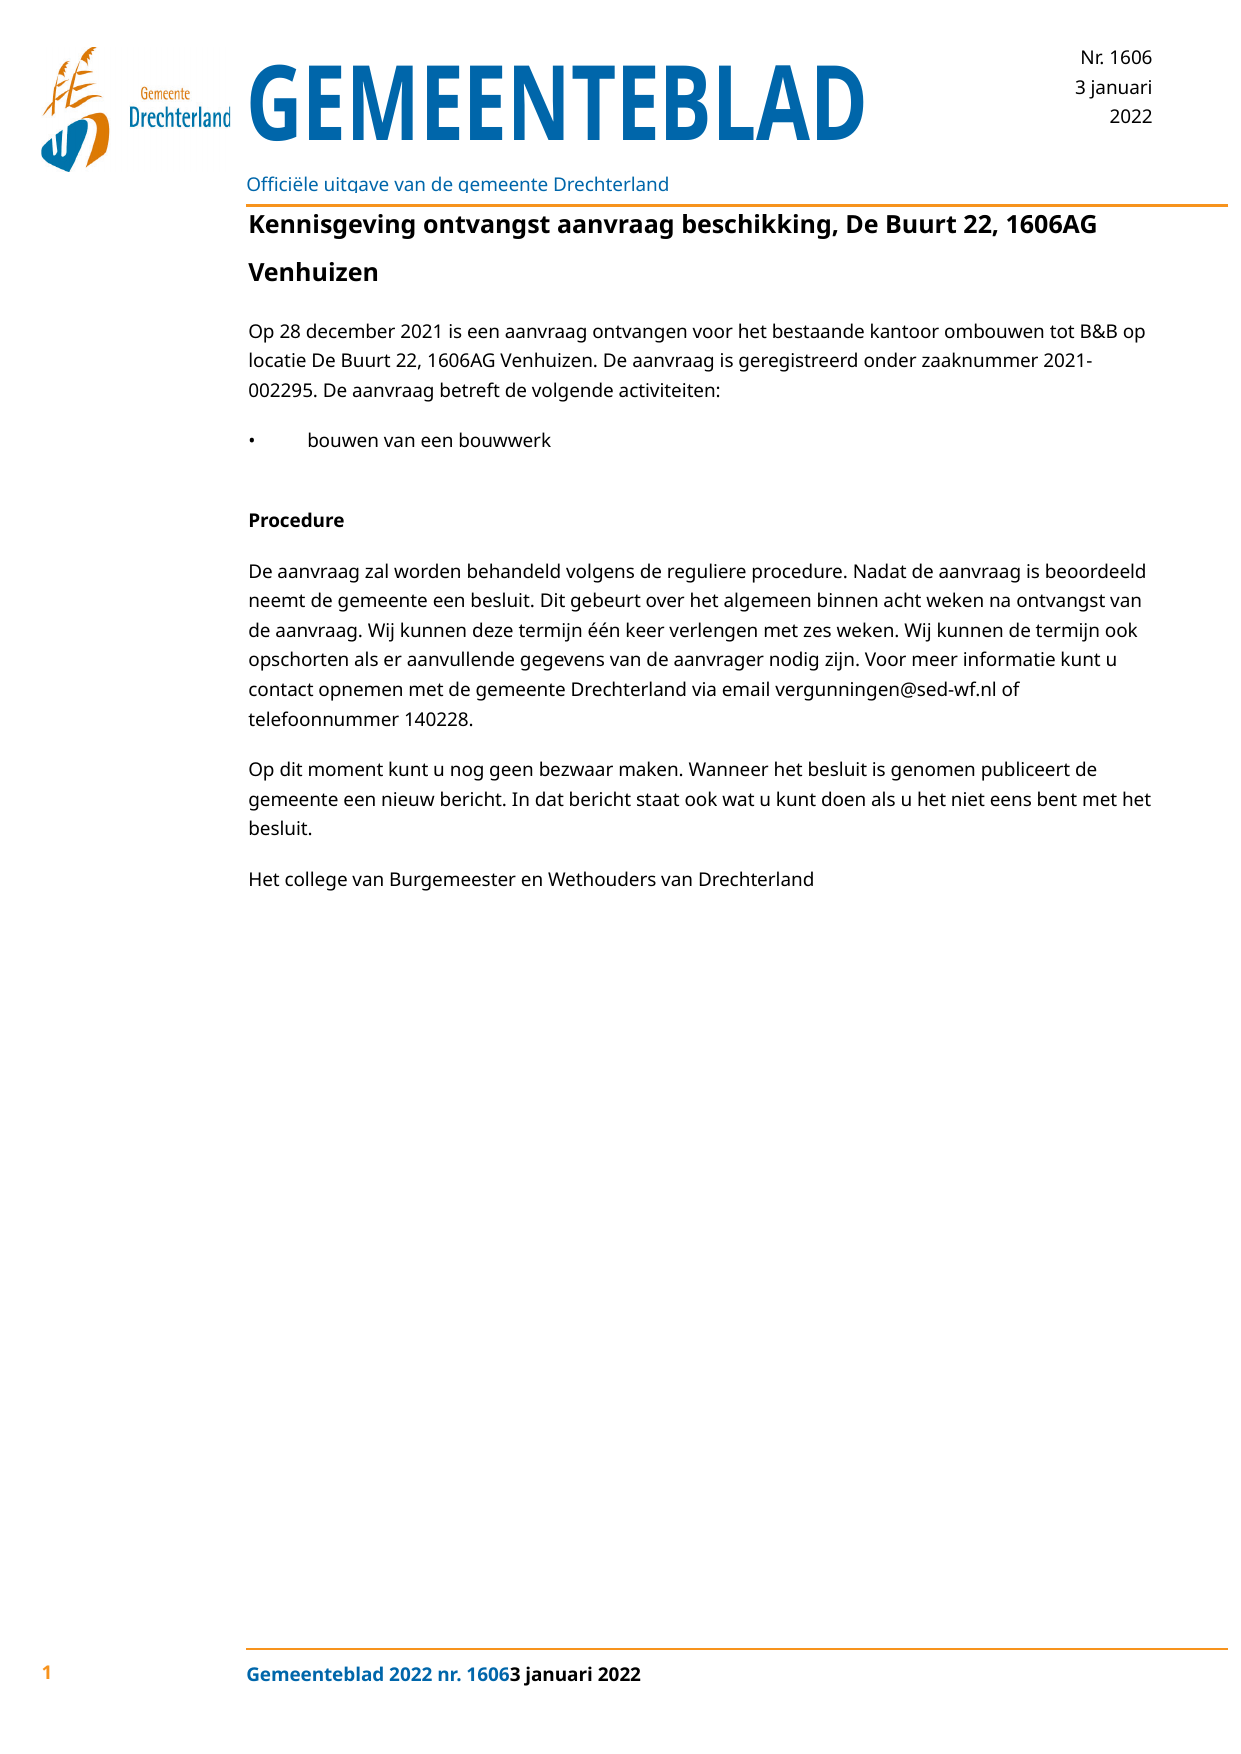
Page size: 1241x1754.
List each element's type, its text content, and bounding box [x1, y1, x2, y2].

text Het college van Burgemeester en Wethouders van Drechterland [248, 866, 1152, 892]
text De aanvraag zal worden behandeld volgens de reguliere procedure. Nadat de aanvraag is beoordeeld neemt de gemeente een besluit. Dit gebeurt over het algemeen binnen acht weken na ontvangst van de aanvraag. Wij kunnen deze termijn één keer verlengen met zes weken. Wij kunnen de termijn ook opschorten als er aanvullende gegevens van de aanvrager nodig zijn. Voor meer informatie kunt u contact opnemen met de gemeente Drechterland via email vergunningen@sed-wf.nl of telefoonnummer 140228. [248, 558, 1152, 732]
picture [41, 158, 64, 172]
list bouwen van een bouwwerk [248, 427, 1152, 453]
text Op dit moment kunt u nog geen bezwaar maken. Wanneer het besluit is genomen publiceert de gemeente een nieuw bericht. In dat bericht staat ook wat u kunt doen als u het niet eens bent met het besluit. [248, 756, 1152, 841]
text Procedure [248, 507, 1152, 533]
text Kennisgeving ontvangst aanvraag beschikking, De Buurt 22, 1606AG Venhuizen [248, 207, 1152, 288]
picture [41, 47, 231, 172]
picture [226, 115, 231, 124]
text Op 28 december 2021 is een aanvraag ontvangen voor het bestaande kantoor ombouwen tot B&B op locatie De Buurt 22, 1606AG Venhuizen. De aanvraag is geregistreerd onder zaaknummer 2021-002295. De aanvraag betreft de volgende activiteiten: [248, 318, 1152, 403]
